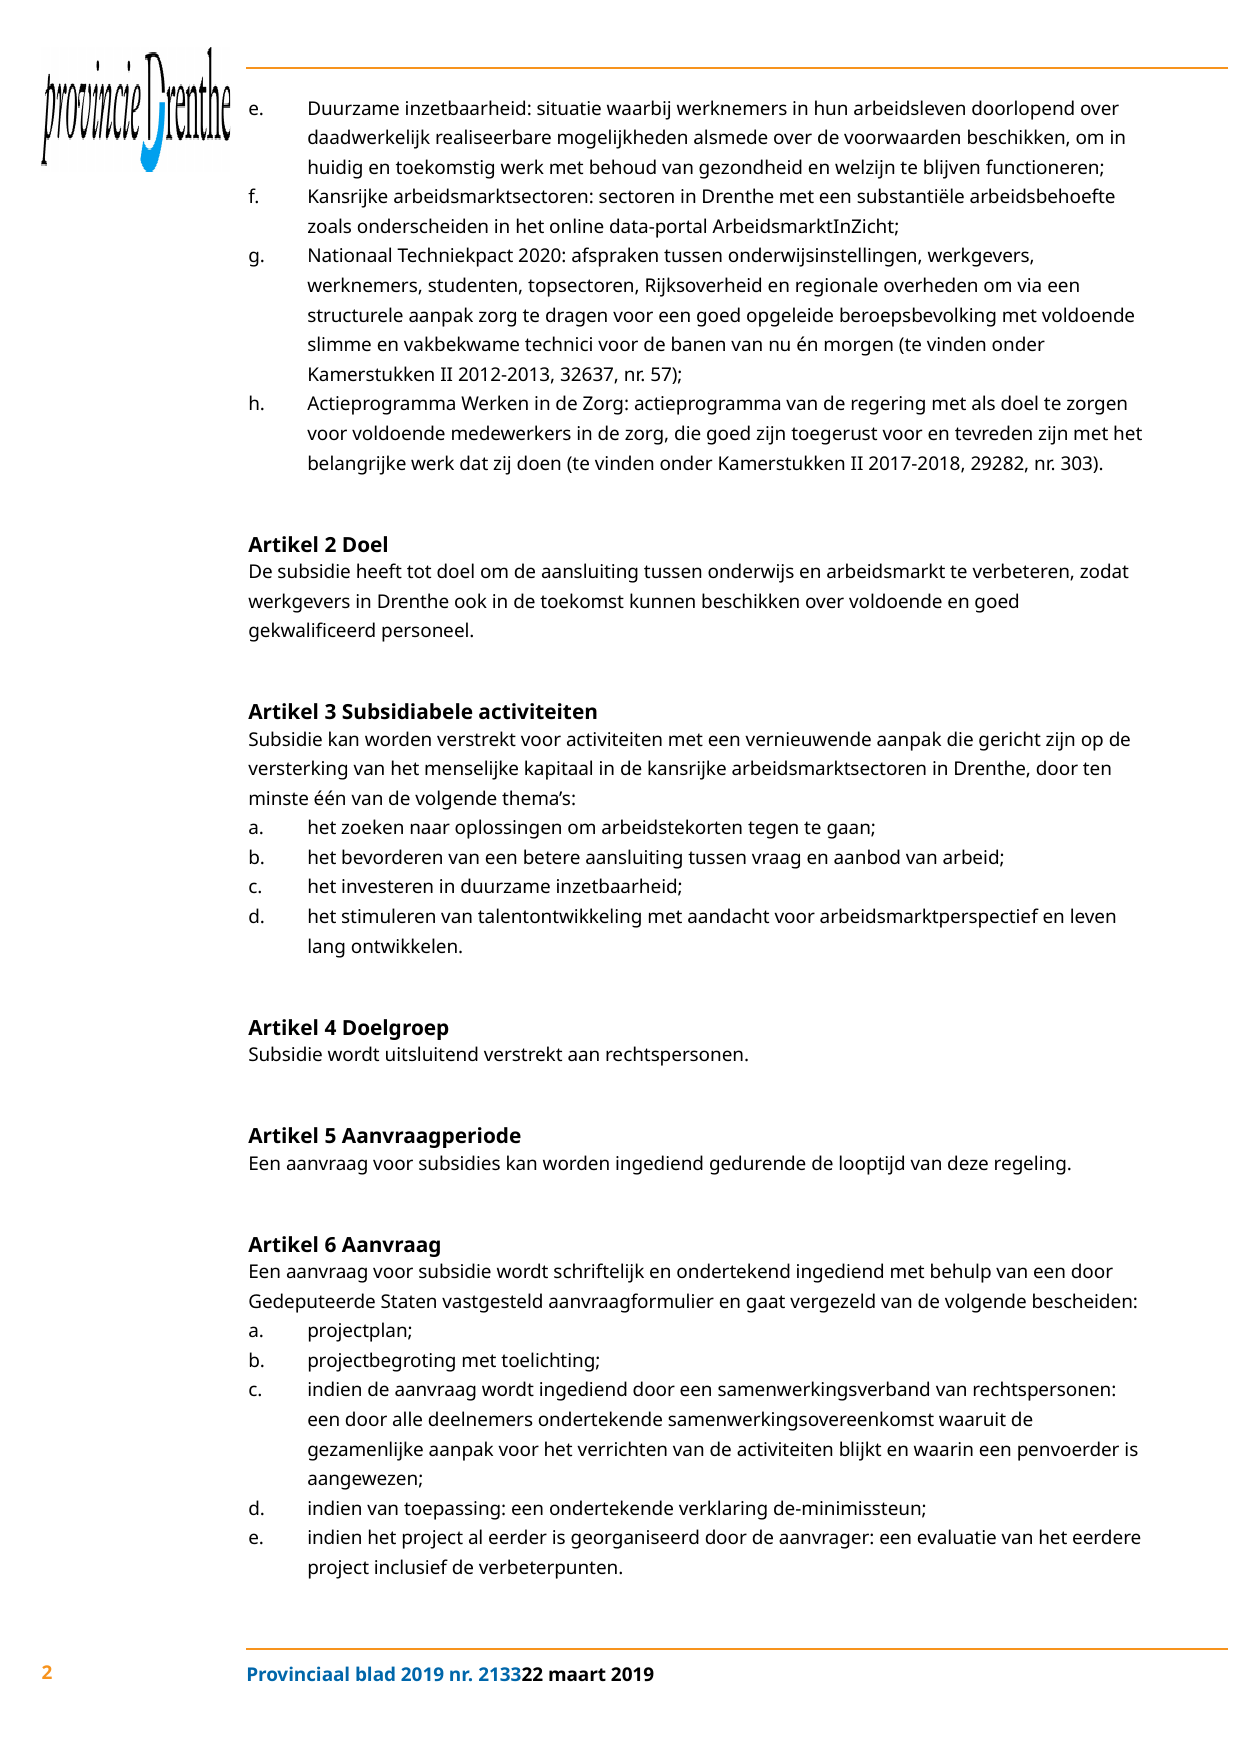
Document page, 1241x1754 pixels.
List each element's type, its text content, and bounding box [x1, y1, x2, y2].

list het stimuleren van talentontwikkeling met aandacht voor arbeidsmarktperspectief en leven lang ontwikkelen. [248, 903, 1152, 959]
list Kansrijke arbeidsmarktsectoren: sectoren in Drenthe met een substantiële arbeidsbehoefte zoals onderscheiden in het online data-portal ArbeidsmarktInZicht; [248, 183, 1152, 239]
list indien van toepassing: een ondertekende verklaring de-minimissteun; [248, 1495, 1152, 1521]
text De subsidie heeft tot doel om de aansluiting tussen onderwijs en arbeidsmarkt te verbeteren, zodat werkgevers in Drenthe ook in de toekomst kunnen beschikken over voldoende en goed gekwalificeerd personeel. [248, 558, 1152, 643]
list het investeren in duurzame inzetbaarheid; [248, 874, 1152, 899]
list Nationaal Techniekpact 2020: afspraken tussen onderwijsinstellingen, werkgevers, werknemers, studenten, topsectoren, Rijksoverheid en regionale overheden om via een structurele aanpak zorg te dragen voor een goed opgeleide beroepsbevolking met voldoende slimme en vakbekwame technici voor de banen van nu én morgen (te vinden onder Kamerstukken II 2012-2013, 32637, nr. 57); [248, 243, 1152, 387]
text Artikel 4 Doelgroep [248, 1013, 1152, 1041]
list Actieprogramma Werken in de Zorg: actieprogramma van de regering met als doel te zorgen voor voldoende medewerkers in de zorg, die goed zijn toegerust voor en tevreden zijn met het belangrijke werk dat zij doen (te vinden onder Kamerstukken II 2017-2018, 29282, nr. 303). [248, 391, 1152, 476]
list Duurzame inzetbaarheid: situatie waarbij werknemers in hun arbeidsleven doorlopend over daadwerkelijk realiseerbare mogelijkheden alsmede over de voorwaarden beschikken, om in huidig en toekomstig werk met behoud van gezondheid en welzijn te blijven functioneren; [248, 95, 1152, 180]
text Artikel 6 Aanvraag [248, 1230, 1152, 1258]
picture [41, 47, 231, 172]
list het zoeken naar oplossingen om arbeidstekorten tegen te gaan; [248, 814, 1152, 840]
text Subsidie wordt uitsluitend verstrekt aan rechtspersonen. [248, 1041, 1152, 1067]
list projectplan; [248, 1317, 1152, 1343]
list projectbegroting met toelichting; [248, 1347, 1152, 1373]
text Artikel 3 Subsidiabele activiteiten [248, 697, 1152, 726]
text Subsidie kan worden verstrekt voor activiteiten met een vernieuwende aanpak die gericht zijn op de versterking van het menselijke kapitaal in de kansrijke arbeidsmarktsectoren in Drenthe, door ten minste één van de volgende thema’s: [248, 726, 1152, 811]
list indien het project al eerder is georganiseerd door de aanvrager: een evaluatie van het eerdere project inclusief de verbeterpunten. [248, 1524, 1152, 1580]
text Artikel 5 Aanvraagperiode [248, 1121, 1152, 1150]
list het bevorderen van een betere aansluiting tussen vraag en aanbod van arbeid; [248, 844, 1152, 870]
text Artikel 2 Doel [248, 530, 1152, 558]
text Een aanvraag voor subsidie wordt schriftelijk en ondertekend ingediend met behulp van een door Gedeputeerde Staten vastgesteld aanvraagformulier en gaat vergezeld van de volgende bescheiden: [248, 1258, 1152, 1313]
list indien de aanvraag wordt ingediend door een samenwerkingsverband van rechtspersonen: een door alle deelnemers ondertekende samenwerkingsovereenkomst waaruit de gezamenlijke aanpak voor het verrichten van de activiteiten blijkt en waarin een penvoerder is aangewezen; [248, 1377, 1152, 1491]
text Een aanvraag voor subsidies kan worden ingediend gedurende de looptijd van deze regeling. [248, 1150, 1152, 1176]
